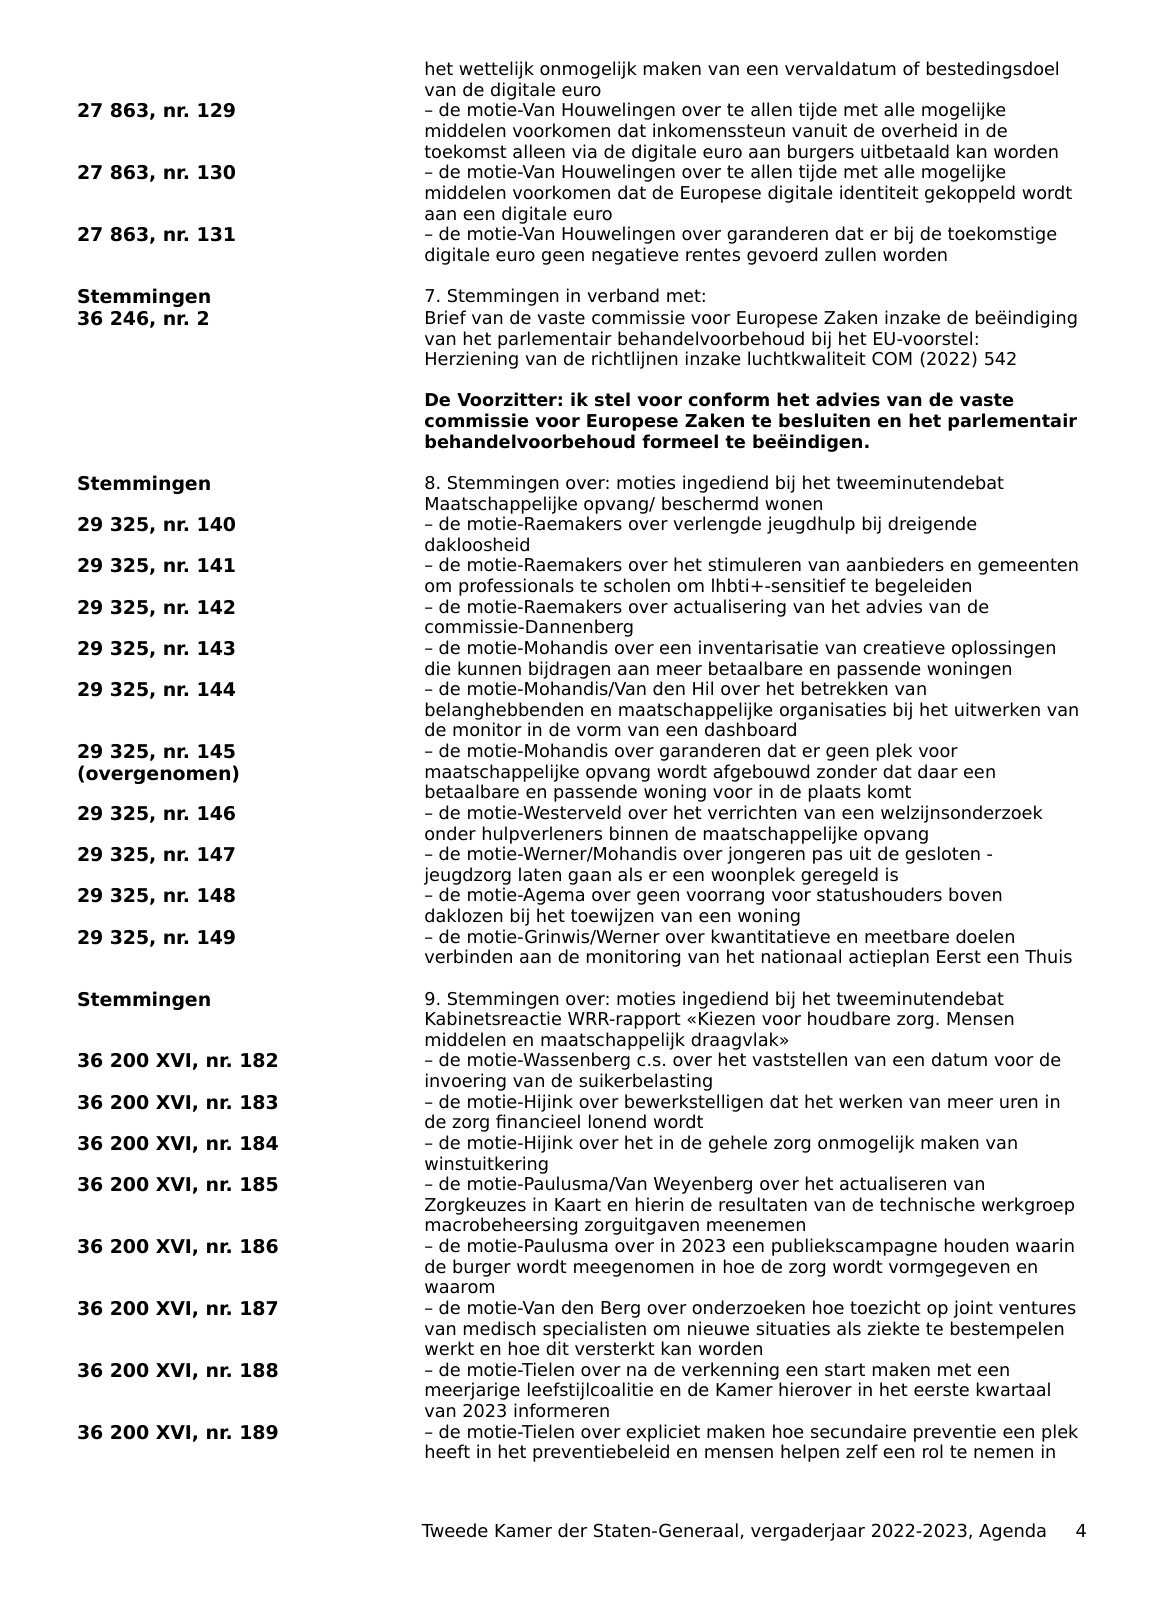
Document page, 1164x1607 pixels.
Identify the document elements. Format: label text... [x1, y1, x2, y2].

table_cell – de motie-Mohandis over een inventarisatie van creatieve oplossingen die kunnen bijdragen aan meer betaalbare en passende woningen [418, 638, 1087, 679]
table_cell [401, 638, 418, 679]
table_cell 27 863, nr. 129 [77, 100, 401, 162]
table_cell – de motie-Agema over geen voorrang voor statushouders boven daklozen bij het toewijzen van een woning [418, 885, 1087, 927]
table_cell [401, 1422, 418, 1463]
table_cell – de motie-Tielen over expliciet maken hoe secundaire preventie een plek heeft in het preventiebeleid en mensen helpen zelf een rol te nemen in [418, 1422, 1087, 1463]
table_cell Stemmingen [77, 286, 401, 308]
table_cell [401, 968, 418, 988]
table_cell [401, 162, 418, 224]
table_cell [77, 370, 401, 390]
table_cell [77, 59, 401, 100]
table_cell [77, 390, 401, 452]
table_cell – de motie-Mohandis over garanderen dat er geen plek voor maatschappelijke opvang wordt afgebouwd zonder dat daar een betaalbare en passende woning voor in de plaats komt [418, 741, 1087, 803]
table_cell [401, 390, 418, 452]
table_cell [401, 989, 418, 1050]
table_cell – de motie-Van Houwelingen over te allen tijde met alle mogelijke middelen voorkomen dat inkomenssteun vanuit de overheid in de toekomst alleen via de digitale euro aan burgers uitbetaald kan worden [418, 100, 1087, 162]
table_cell 9. Stemmingen over: moties ingediend bij het tweeminutendebat Kabinetsreactie WRR-rapport «Kiezen voor houdbare zorg. Mensen middelen en maatschappelijk draagvlak» [418, 989, 1087, 1050]
table_cell – de motie-Westerveld over het verrichten van een welzijnsonderzoek onder hulpverleners binnen de maatschappelijke opvang [418, 803, 1087, 844]
table_cell – de motie-Grinwis/Werner over kwantitatieve en meetbare doelen verbinden aan de monitoring van het nationaal actieplan Eerst een Thuis [418, 927, 1087, 968]
table_cell [401, 59, 418, 100]
table_cell – de motie-Tielen over na de verkenning een start maken met een meerjarige leefstijlcoalitie en de Kamer hierover in het eerste kwartaal van 2023 informeren [418, 1360, 1087, 1422]
table_cell 36 200 XVI, nr. 183 [77, 1092, 401, 1133]
table_cell 29 325, nr. 144 [77, 679, 401, 741]
table_cell [401, 597, 418, 638]
table_cell [401, 514, 418, 555]
table_cell De Voorzitter: ik stel voor conform het advies van de vaste commissie voor Europese Zaken te besluiten en het parlementair behandelvoorbehoud formeel te beëindigen. [418, 390, 1087, 452]
table_cell 29 325, nr. 145 (overgenomen) [77, 741, 401, 803]
table_cell [401, 1050, 418, 1092]
table_cell [401, 1360, 418, 1422]
table_cell [77, 265, 401, 286]
table_cell – de motie-Raemakers over actualisering van het advies van de commissie-Dannenberg [418, 597, 1087, 638]
table_cell 8. Stemmingen over: moties ingediend bij het tweeminutendebat Maatschappelijke opvang/ beschermd wonen [418, 473, 1087, 514]
table_cell [401, 473, 418, 514]
table_cell [401, 1298, 418, 1360]
table_cell [401, 308, 418, 370]
table_cell [418, 968, 1087, 988]
table_cell [401, 555, 418, 597]
table_cell – de motie-Raemakers over het stimuleren van aanbieders en gemeenten om professionals te scholen om lhbti+-sensitief te begeleiden [418, 555, 1087, 597]
table_cell 36 200 XVI, nr. 185 [77, 1174, 401, 1236]
table_cell [401, 1174, 418, 1236]
table_cell [401, 679, 418, 741]
table_cell 7. Stemmingen in verband met: [418, 286, 1087, 308]
table_cell 36 200 XVI, nr. 184 [77, 1133, 401, 1174]
table_cell [401, 885, 418, 927]
table_cell – de motie-Van den Berg over onderzoeken hoe toezicht op joint ventures van medisch specialisten om nieuwe situaties als ziekte te bestempelen werkt en hoe dit versterkt kan worden [418, 1298, 1087, 1360]
table_cell [418, 452, 1087, 473]
table_cell 36 200 XVI, nr. 188 [77, 1360, 401, 1422]
table_cell 36 246, nr. 2 [77, 308, 401, 370]
table_cell – de motie-Paulusma over in 2023 een publiekscampagne houden waarin de burger wordt meegenomen in hoe de zorg wordt vormgegeven en waarom [418, 1236, 1087, 1298]
table_cell – de motie-Hijink over bewerkstelligen dat het werken van meer uren in de zorg financieel lonend wordt [418, 1092, 1087, 1133]
table_cell 36 200 XVI, nr. 187 [77, 1298, 401, 1360]
table_cell [77, 968, 401, 988]
table_cell – de motie-Mohandis/Van den Hil over het betrekken van belanghebbenden en maatschappelijke organisaties bij het uitwerken van de monitor in de vorm van een dashboard [418, 679, 1087, 741]
table_cell [401, 452, 418, 473]
table_cell [401, 803, 418, 844]
table_cell Stemmingen [77, 473, 401, 514]
table_cell – de motie-Van Houwelingen over te allen tijde met alle mogelijke middelen voorkomen dat de Europese digitale identiteit gekoppeld wordt aan een digitale euro [418, 162, 1087, 224]
table_cell – de motie-Raemakers over verlengde jeugdhulp bij dreigende dakloosheid [418, 514, 1087, 555]
table_cell [77, 452, 401, 473]
table_cell [401, 286, 418, 308]
table_cell [401, 927, 418, 968]
table_cell [401, 1236, 418, 1298]
table_cell [401, 100, 418, 162]
table_cell – de motie-Wassenberg c.s. over het vaststellen van een datum voor de invoering van de suikerbelasting [418, 1050, 1087, 1092]
table_cell [401, 1092, 418, 1133]
table_cell 29 325, nr. 149 [77, 927, 401, 968]
table_cell 36 200 XVI, nr. 186 [77, 1236, 401, 1298]
table_cell 29 325, nr. 140 [77, 514, 401, 555]
table_cell 27 863, nr. 131 [77, 224, 401, 265]
table_cell – de motie-Paulusma/Van Weyenberg over het actualiseren van Zorgkeuzes in Kaart en hierin de resultaten van de technische werkgroep macrobeheersing zorguitgaven meenemen [418, 1174, 1087, 1236]
table_cell [401, 1133, 418, 1174]
table_cell [401, 844, 418, 885]
table_cell 29 325, nr. 147 [77, 844, 401, 885]
table_cell 36 200 XVI, nr. 182 [77, 1050, 401, 1092]
table_cell 29 325, nr. 146 [77, 803, 401, 844]
table_cell [401, 370, 418, 390]
table_cell het wettelijk onmogelijk maken van een vervaldatum of bestedingsdoel van de digitale euro [418, 59, 1087, 100]
table_cell – de motie-Van Houwelingen over garanderen dat er bij de toekomstige digitale euro geen negatieve rentes gevoerd zullen worden [418, 224, 1087, 265]
table_cell [401, 741, 418, 803]
table_cell 29 325, nr. 143 [77, 638, 401, 679]
table_cell [418, 370, 1087, 390]
table_cell [401, 265, 418, 286]
table_cell 29 325, nr. 141 [77, 555, 401, 597]
table_cell Brief van de vaste commissie voor Europese Zaken inzake de beëindiging van het parlementair behandelvoorbehoud bij het EU-voorstel: Herziening van de richtlijnen inzake luchtkwaliteit COM (2022) 542 [418, 308, 1087, 370]
table_cell Stemmingen [77, 989, 401, 1050]
table_cell [401, 224, 418, 265]
table_cell – de motie-Werner/Mohandis over jongeren pas uit de gesloten -jeugdzorg laten gaan als er een woonplek geregeld is [418, 844, 1087, 885]
table_cell [418, 265, 1087, 286]
table_cell 29 325, nr. 148 [77, 885, 401, 927]
table_cell 27 863, nr. 130 [77, 162, 401, 224]
table_cell 36 200 XVI, nr. 189 [77, 1422, 401, 1463]
table_cell 29 325, nr. 142 [77, 597, 401, 638]
table_cell – de motie-Hijink over het in de gehele zorg onmogelijk maken van winstuitkering [418, 1133, 1087, 1174]
